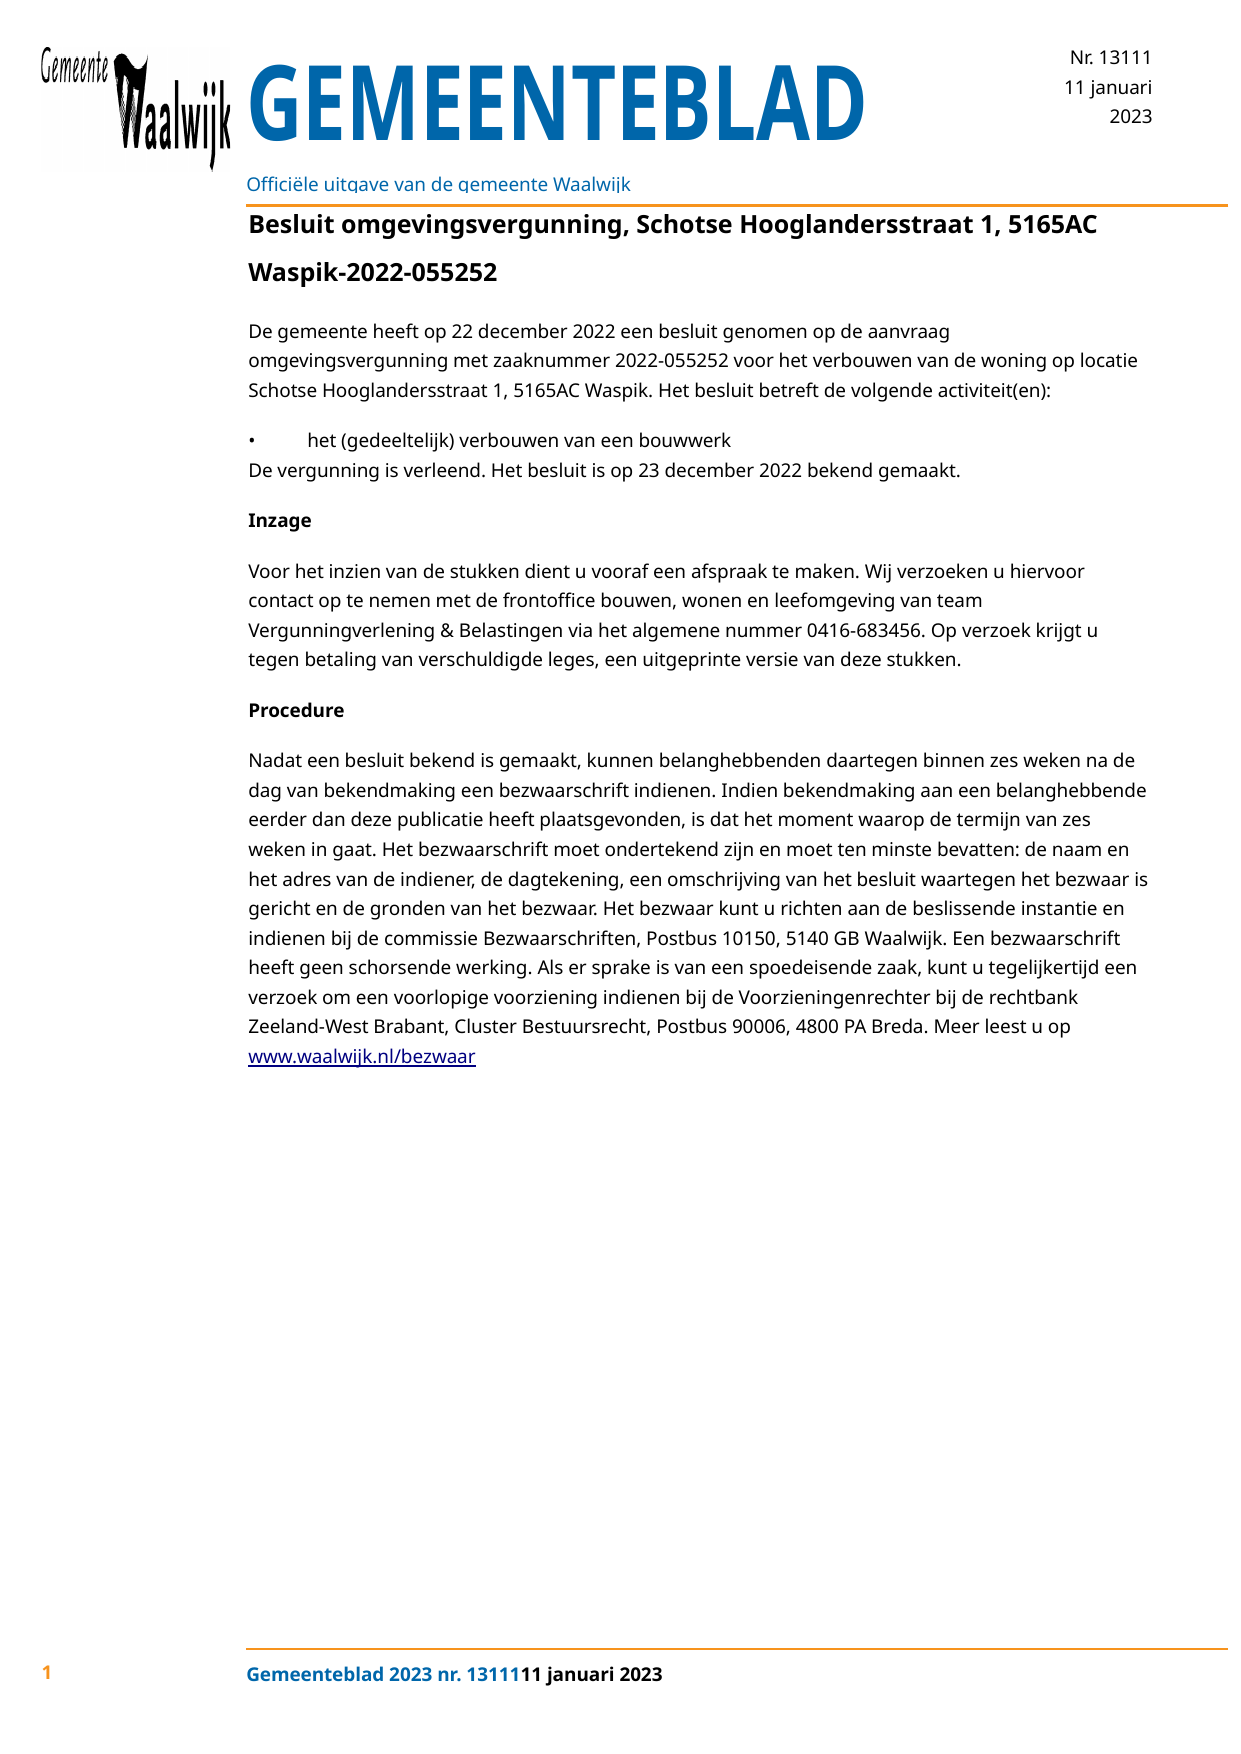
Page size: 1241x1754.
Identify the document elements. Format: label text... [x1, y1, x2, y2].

text Nadat een besluit bekend is gemaakt, kunnen belanghebbenden daartegen binnen zes weken na de dag van bekendmaking een bezwaarschrift indienen. Indien bekendmaking aan een belanghebbende eerder dan deze publicatie heeft plaatsgevonden, is dat het moment waarop de termijn van zes weken in gaat. Het bezwaarschrift moet ondertekend zijn en moet ten minste bevatten: de naam en het adres van de indiener, de dagtekening, een omschrijving van het besluit waartegen het bezwaar is gericht en de gronden van het bezwaar. Het bezwaar kunt u richten aan de beslissende instantie en indienen bij de commissie Bezwaarschriften, Postbus 10150, 5140 GB Waalwijk. Een bezwaarschrift heeft geen schorsende werking. Als er sprake is van een spoedeisende zaak, kunt u tegelijkertijd een verzoek om een voorlopige voorziening indienen bij de Voorzieningenrechter bij de rechtbank Zeeland-West Brabant, Cluster Bestuursrecht, Postbus 90006, 4800 PA Breda. Meer leest u op www.waalwijk.nl/bezwaar [248, 747, 1152, 1069]
text Voor het inzien van de stukken dient u vooraf een afspraak te maken. Wij verzoeken u hiervoor contact op te nemen met de frontoffice bouwen, wonen en leefomgeving van team Vergunningverlening & Belastingen via het algemene nummer 0416-683456. Op verzoek krijgt u tegen betaling van verschuldigde leges, een uitgeprinte versie van deze stukken. [248, 558, 1152, 672]
list het (gedeeltelijk) verbouwen van een bouwwerk [248, 427, 1152, 453]
text Procedure [248, 697, 1152, 723]
picture [41, 47, 231, 172]
text De vergunning is verleend. Het besluit is op 23 december 2022 bekend gemaakt. [248, 457, 1152, 483]
text De gemeente heeft op 22 december 2022 een besluit genomen op de aanvraag omgevingsvergunning met zaaknummer 2022-055252 voor het verbouwen van de woning op locatie Schotse Hooglandersstraat 1, 5165AC Waspik. Het besluit betreft de volgende activiteit(en): [248, 318, 1152, 403]
text Besluit omgevingsvergunning, Schotse Hooglandersstraat 1, 5165AC Waspik-2022-055252 [248, 207, 1152, 288]
text Inzage [248, 507, 1152, 533]
